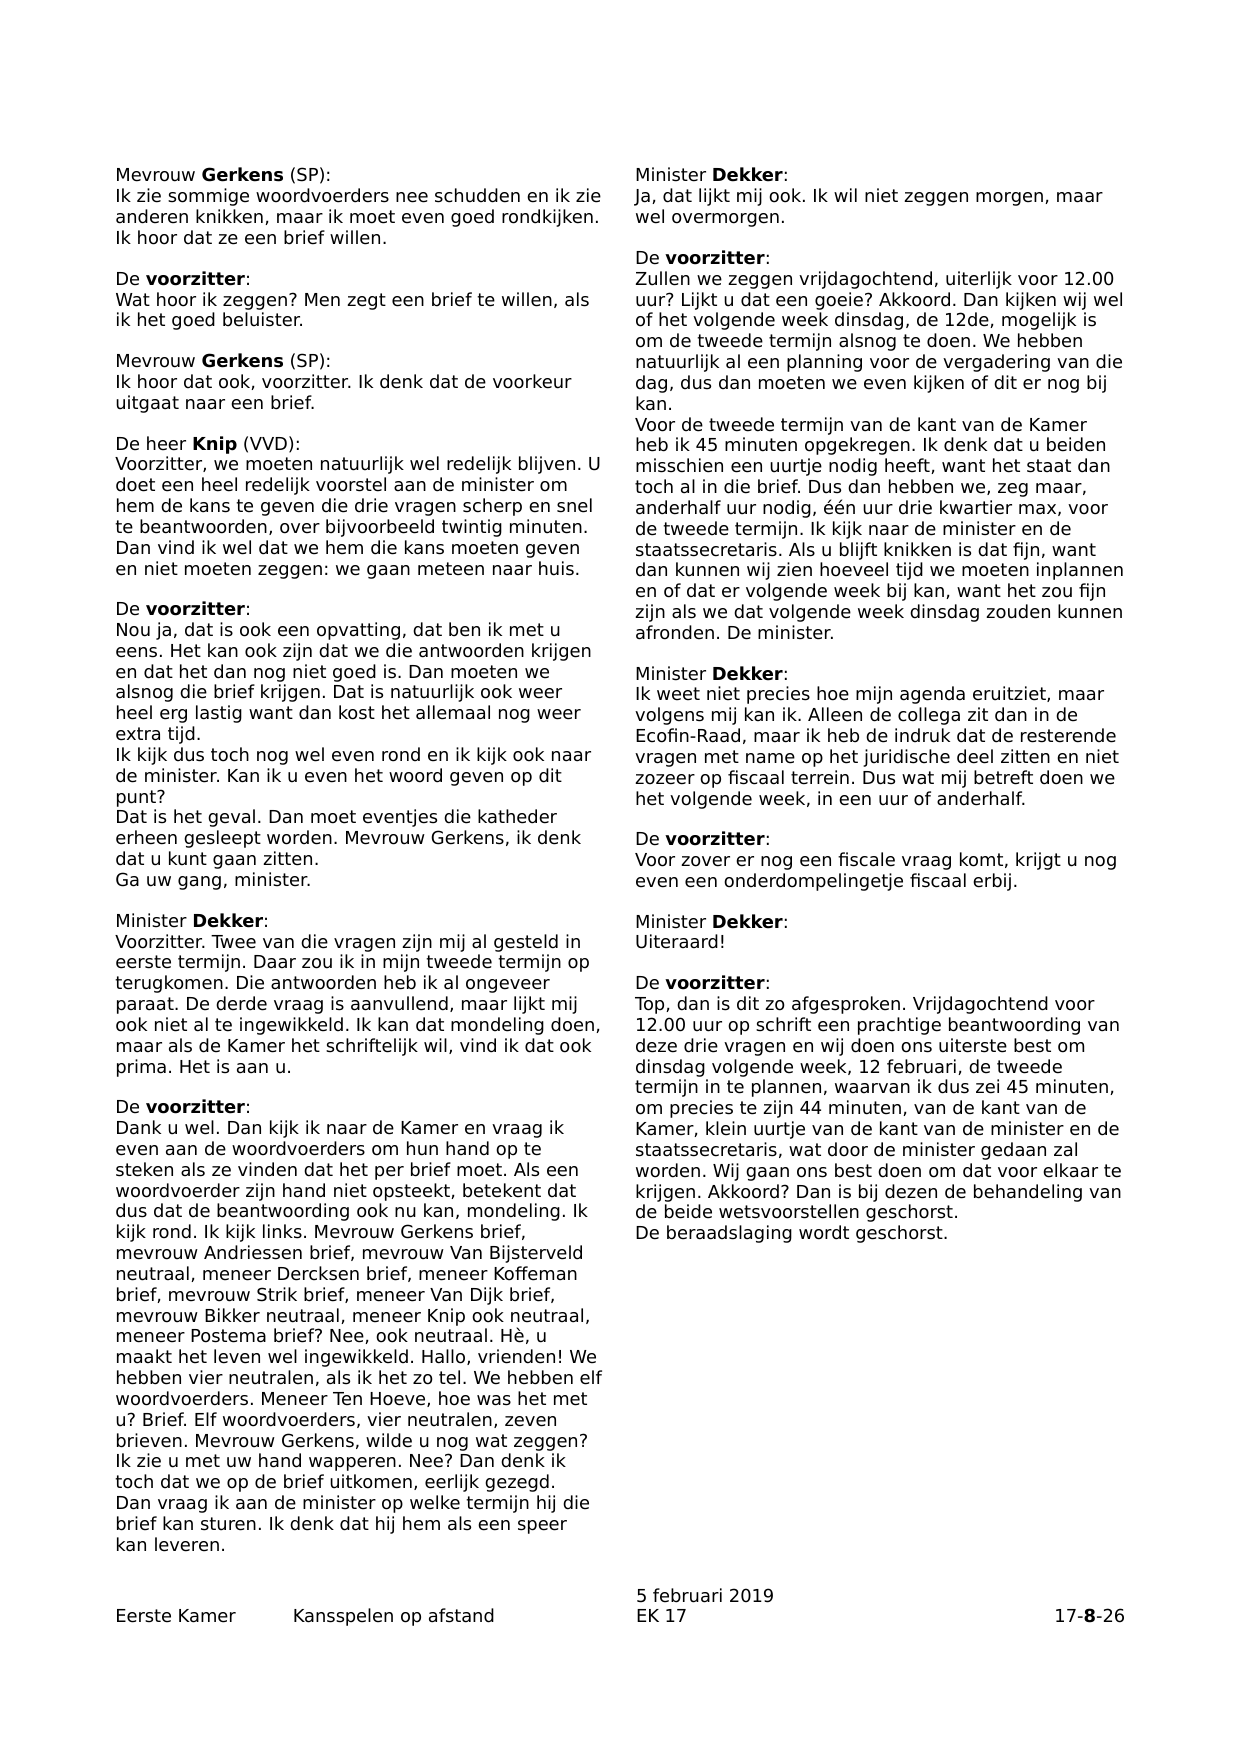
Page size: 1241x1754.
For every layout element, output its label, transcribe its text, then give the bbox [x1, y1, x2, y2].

text De voorzitter: [115, 1097, 605, 1118]
text Nou ja, dat is ook een opvatting, dat ben ik met u eens. Het kan ook zijn dat we die antwoorden krijgen en dat het dan nog niet goed is. Dan moeten we alsnog die brief krijgen. Dat is natuurlijk ook weer heel erg lastig want dan kost het allemaal nog weer extra tijd. [115, 620, 605, 745]
text Voor zover er nog een fiscale vraag komt, krijgt u nog even een onderdompelingetje fiscaal erbij. [635, 850, 1125, 892]
text Uiteraard! [635, 932, 1125, 953]
text Zullen we zeggen vrijdagochtend, uiterlijk voor 12.00 uur? Lijkt u dat een goeie? Akkoord. Dan kijken wij wel of het volgende week dinsdag, de 12de, mogelijk is om de tweede termijn alsnog te doen. We hebben natuurlijk al een planning voor de vergadering van die dag, dus dan moeten we even kijken of dit er nog bij kan. [635, 268, 1125, 414]
text De beraadslaging wordt geschorst. [635, 1223, 1125, 1244]
text Ik weet niet precies hoe mijn agenda eruitziet, maar volgens mij kan ik. Alleen de collega zit dan in de Ecofin-Raad, maar ik heb de indruk dat de resterende vragen met name op het juridische deel zitten en niet zozeer op fiscaal terrein. Dus wat mij betreft doen we het volgende week, in een uur of anderhalf. [635, 684, 1125, 809]
text Mevrouw Gerkens (SP): [115, 351, 605, 372]
text Top, dan is dit zo afgesproken. Vrijdagochtend voor 12.00 uur op schrift een prachtige beantwoording van deze drie vragen en wij doen ons uiterste best om dinsdag volgende week, 12 februari, de tweede termijn in te plannen, waarvan ik dus zei 45 minuten, om precies te zijn 44 minuten, van de kant van de Kamer, klein uurtje van de kant van de minister en de staatssecretaris, wat door de minister gedaan zal worden. Wij gaan ons best doen om dat voor elkaar te krijgen. Akkoord? Dan is bij dezen de behandeling van de beide wetsvoorstellen geschorst. [635, 994, 1125, 1223]
text Ga uw gang, minister. [115, 870, 605, 891]
text De heer Knip (VVD): [115, 433, 605, 454]
text Dan vraag ik aan de minister op welke termijn hij die brief kan sturen. Ik denk dat hij hem als een speer kan leveren. [115, 1493, 605, 1555]
text Ik zie sommige woordvoerders nee schudden en ik zie anderen knikken, maar ik moet even goed rondkijken. Ik hoor dat ze een brief willen. [115, 186, 605, 248]
text Minister Dekker: [635, 165, 1125, 186]
text Voorzitter, we moeten natuurlijk wel redelijk blijven. U doet een heel redelijk voorstel aan de minister om hem de kans te geven die drie vragen scherp en snel te beantwoorden, over bijvoorbeeld twintig minuten. Dan vind ik wel dat we hem die kans moeten geven en niet moeten zeggen: we gaan meteen naar huis. [115, 454, 605, 579]
text De voorzitter: [635, 829, 1125, 850]
text Ja, dat lijkt mij ook. Ik wil niet zeggen morgen, maar wel overmorgen. [635, 186, 1125, 228]
text Voorzitter. Twee van die vragen zijn mij al gesteld in eerste termijn. Daar zou ik in mijn tweede termijn op terugkomen. Die antwoorden heb ik al ongeveer paraat. De derde vraag is aanvullend, maar lijkt mij ook niet al te ingewikkeld. Ik kan dat mondeling doen, maar als de Kamer het schriftelijk wil, vind ik dat ook prima. Het is aan u. [115, 931, 605, 1077]
text Wat hoor ik zeggen? Men zegt een brief te willen, als ik het goed beluister. [115, 289, 605, 331]
text De voorzitter: [115, 268, 605, 289]
text Ik kijk dus toch nog wel even rond en ik kijk ook naar de minister. Kan ik u even het woord geven op dit punt? [115, 745, 605, 807]
text De voorzitter: [635, 973, 1125, 994]
text Voor de tweede termijn van de kant van de Kamer heb ik 45 minuten opgekregen. Ik denk dat u beiden misschien een uurtje nodig heeft, want het staat dan toch al in die brief. Dus dan hebben we, zeg maar, anderhalf uur nodig, één uur drie kwartier max, voor de tweede termijn. Ik kijk naar de minister en de staatssecretaris. Als u blijft knikken is dat fijn, want dan kunnen wij zien hoeveel tijd we moeten inplannen en of dat er volgende week bij kan, want het zou fijn zijn als we dat volgende week dinsdag zouden kunnen afronden. De minister. [635, 414, 1125, 643]
text De voorzitter: [115, 599, 605, 620]
text Minister Dekker: [115, 911, 605, 931]
text Ik hoor dat ook, voorzitter. Ik denk dat de voorkeur uitgaat naar een brief. [115, 372, 605, 413]
text Minister Dekker: [635, 663, 1125, 684]
text Dank u wel. Dan kijk ik naar de Kamer en vraag ik even aan de woordvoerders om hun hand op te steken als ze vinden dat het per brief moet. Als een woordvoerder zijn hand niet opsteekt, betekent dat dus dat de beantwoording ook nu kan, mondeling. Ik kijk rond. Ik kijk links. Mevrouw Gerkens brief, mevrouw Andriessen brief, mevrouw Van Bijsterveld neutraal, meneer Dercksen brief, meneer Koffeman brief, mevrouw Strik brief, meneer Van Dijk brief, mevrouw Bikker neutraal, meneer Knip ook neutraal, meneer Postema brief? Nee, ook neutraal. Hè, u maakt het leven wel ingewikkeld. Hallo, vrienden! We hebben vier neutralen, als ik het zo tel. We hebben elf woordvoerders. Meneer Ten Hoeve, hoe was het met u? Brief. Elf woordvoerders, vier neutralen, zeven brieven. Mevrouw Gerkens, wilde u nog wat zeggen? Ik zie u met uw hand wapperen. Nee? Dan denk ik toch dat we op de brief uitkomen, eerlijk gezegd. [115, 1118, 605, 1493]
text De voorzitter: [635, 248, 1125, 268]
text Dat is het geval. Dan moet eventjes die katheder erheen gesleept worden. Mevrouw Gerkens, ik denk dat u kunt gaan zitten. [115, 807, 605, 870]
text Minister Dekker: [635, 912, 1125, 932]
text Mevrouw Gerkens (SP): [115, 165, 605, 186]
